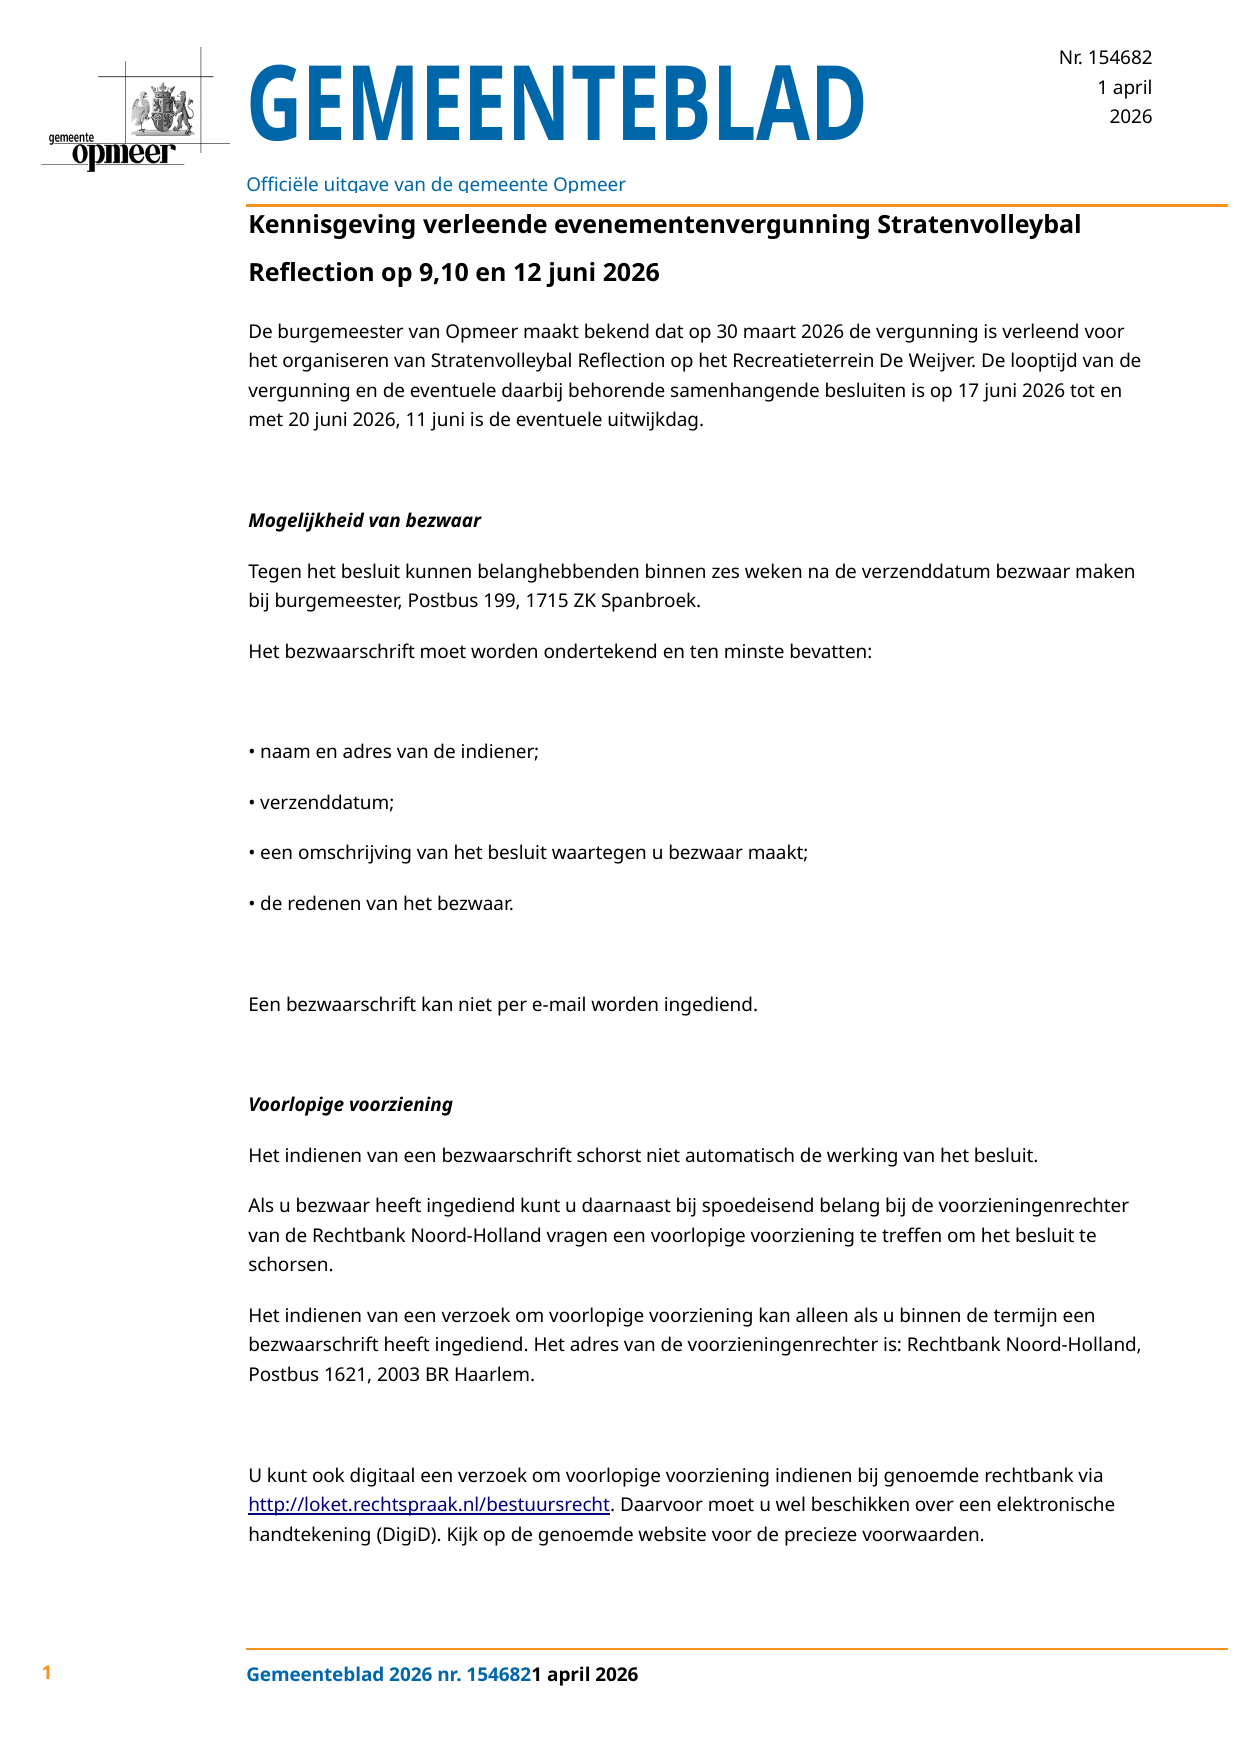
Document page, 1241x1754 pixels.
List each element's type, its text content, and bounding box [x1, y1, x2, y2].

text Voorlopige voorziening [248, 1092, 1152, 1117]
text Kennisgeving verleende evenementenvergunning Stratenvolleybal Reflection op 9,10 en 12 juni 2026 [248, 207, 1152, 288]
text • de redenen van het bezwaar. [248, 890, 1152, 916]
text Mogelijkheid van bezwaar [248, 507, 1152, 533]
text • naam en adres van de indiener; [248, 739, 1152, 764]
text • verzenddatum; [248, 789, 1152, 815]
text U kunt ook digitaal een verzoek om voorlopige voorziening indienen bij genoemde rechtbank via http://loket.rechtspraak.nl/bestuursrecht. Daarvoor moet u wel beschikken over een elektronische handtekening (DigiD). Kijk op de genoemde website voor de precieze voorwaarden. [248, 1462, 1152, 1547]
text Tegen het besluit kunnen belanghebbenden binnen zes weken na de verzenddatum bezwaar maken bij burgemeester, Postbus 199, 1715 ZK Spanbroek. [248, 558, 1152, 613]
text Het indienen van een bezwaarschrift schorst niet automatisch de werking van het besluit. [248, 1142, 1152, 1168]
text • een omschrijving van het besluit waartegen u bezwaar maakt; [248, 839, 1152, 865]
text Als u bezwaar heeft ingediend kunt u daarnaast bij spoedeisend belang bij de voorzieningenrechter van de Rechtbank Noord-Holland vragen een voorlopige voorziening te treffen om het besluit te schorsen. [248, 1192, 1152, 1277]
text Een bezwaarschrift kan niet per e-mail worden ingediend. [248, 991, 1152, 1017]
picture [41, 47, 231, 172]
text Het indienen van een verzoek om voorlopige voorziening kan alleen als u binnen de termijn een bezwaarschrift heeft ingediend. Het adres van de voorzieningenrechter is: Rechtbank Noord-Holland, Postbus 1621, 2003 BR Haarlem. [248, 1302, 1152, 1387]
text Het bezwaarschrift moet worden ondertekend en ten minste bevatten: [248, 638, 1152, 664]
text De burgemeester van Opmeer maakt bekend dat op 30 maart 2026 de vergunning is verleend voor het organiseren van Stratenvolleybal Reflection op het Recreatieterrein De Weijver. De looptijd van de vergunning en de eventuele daarbij behorende samenhangende besluiten is op 17 juni 2026 tot en met 20 juni 2026, 11 juni is de eventuele uitwijkdag. [248, 318, 1152, 432]
